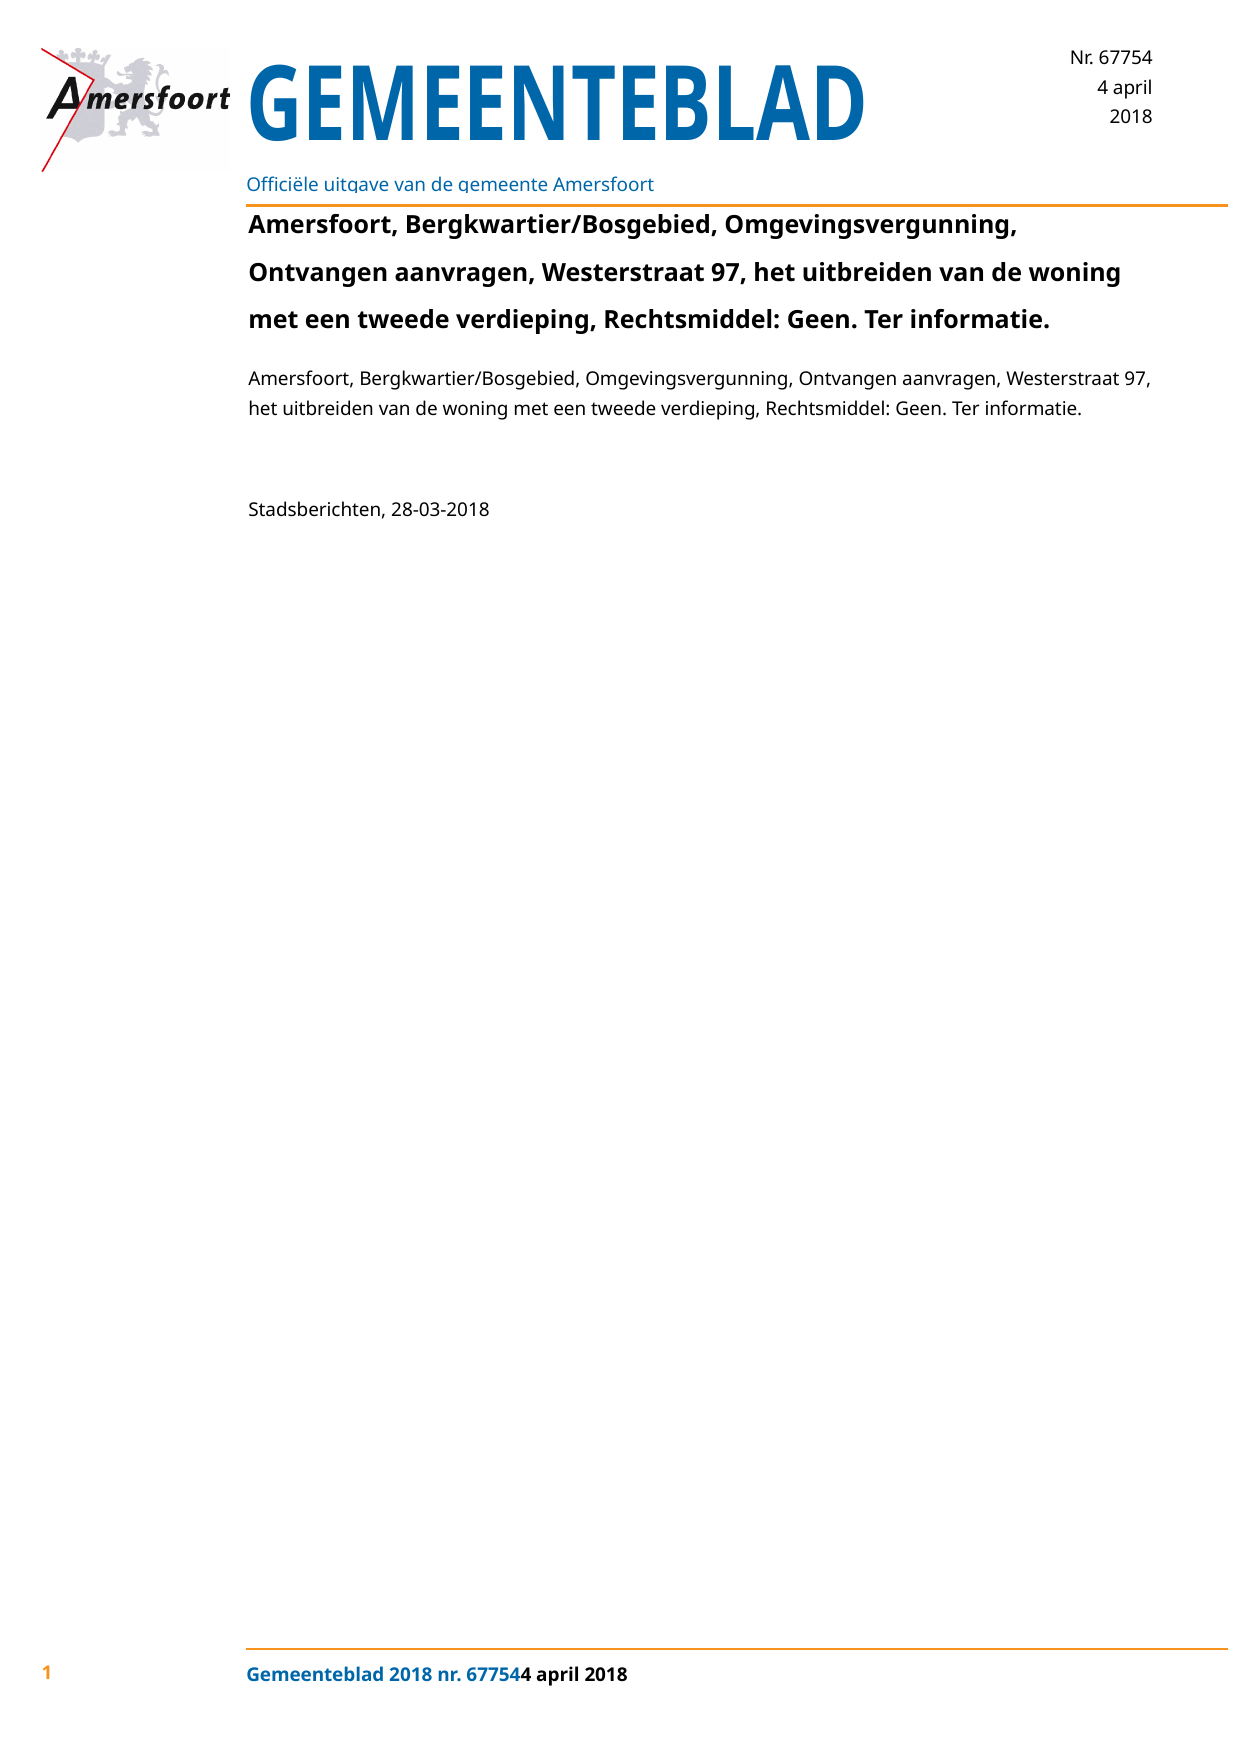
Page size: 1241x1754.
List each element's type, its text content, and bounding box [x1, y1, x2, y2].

text Amersfoort, Bergkwartier/Bosgebied, Omgevingsvergunning, Ontvangen aanvragen, Westerstraat 97, het uitbreiden van de woning met een tweede verdieping, Rechtsmiddel: Geen. Ter informatie. [248, 366, 1152, 421]
text Stadsberichten, 28-03-2018 [248, 496, 1152, 522]
text Amersfoort, Bergkwartier/Bosgebied, Omgevingsvergunning, Ontvangen aanvragen, Westerstraat 97, het uitbreiden van de woning met een tweede verdieping, Rechtsmiddel: Geen. Ter informatie. [248, 207, 1152, 336]
picture [41, 47, 231, 172]
